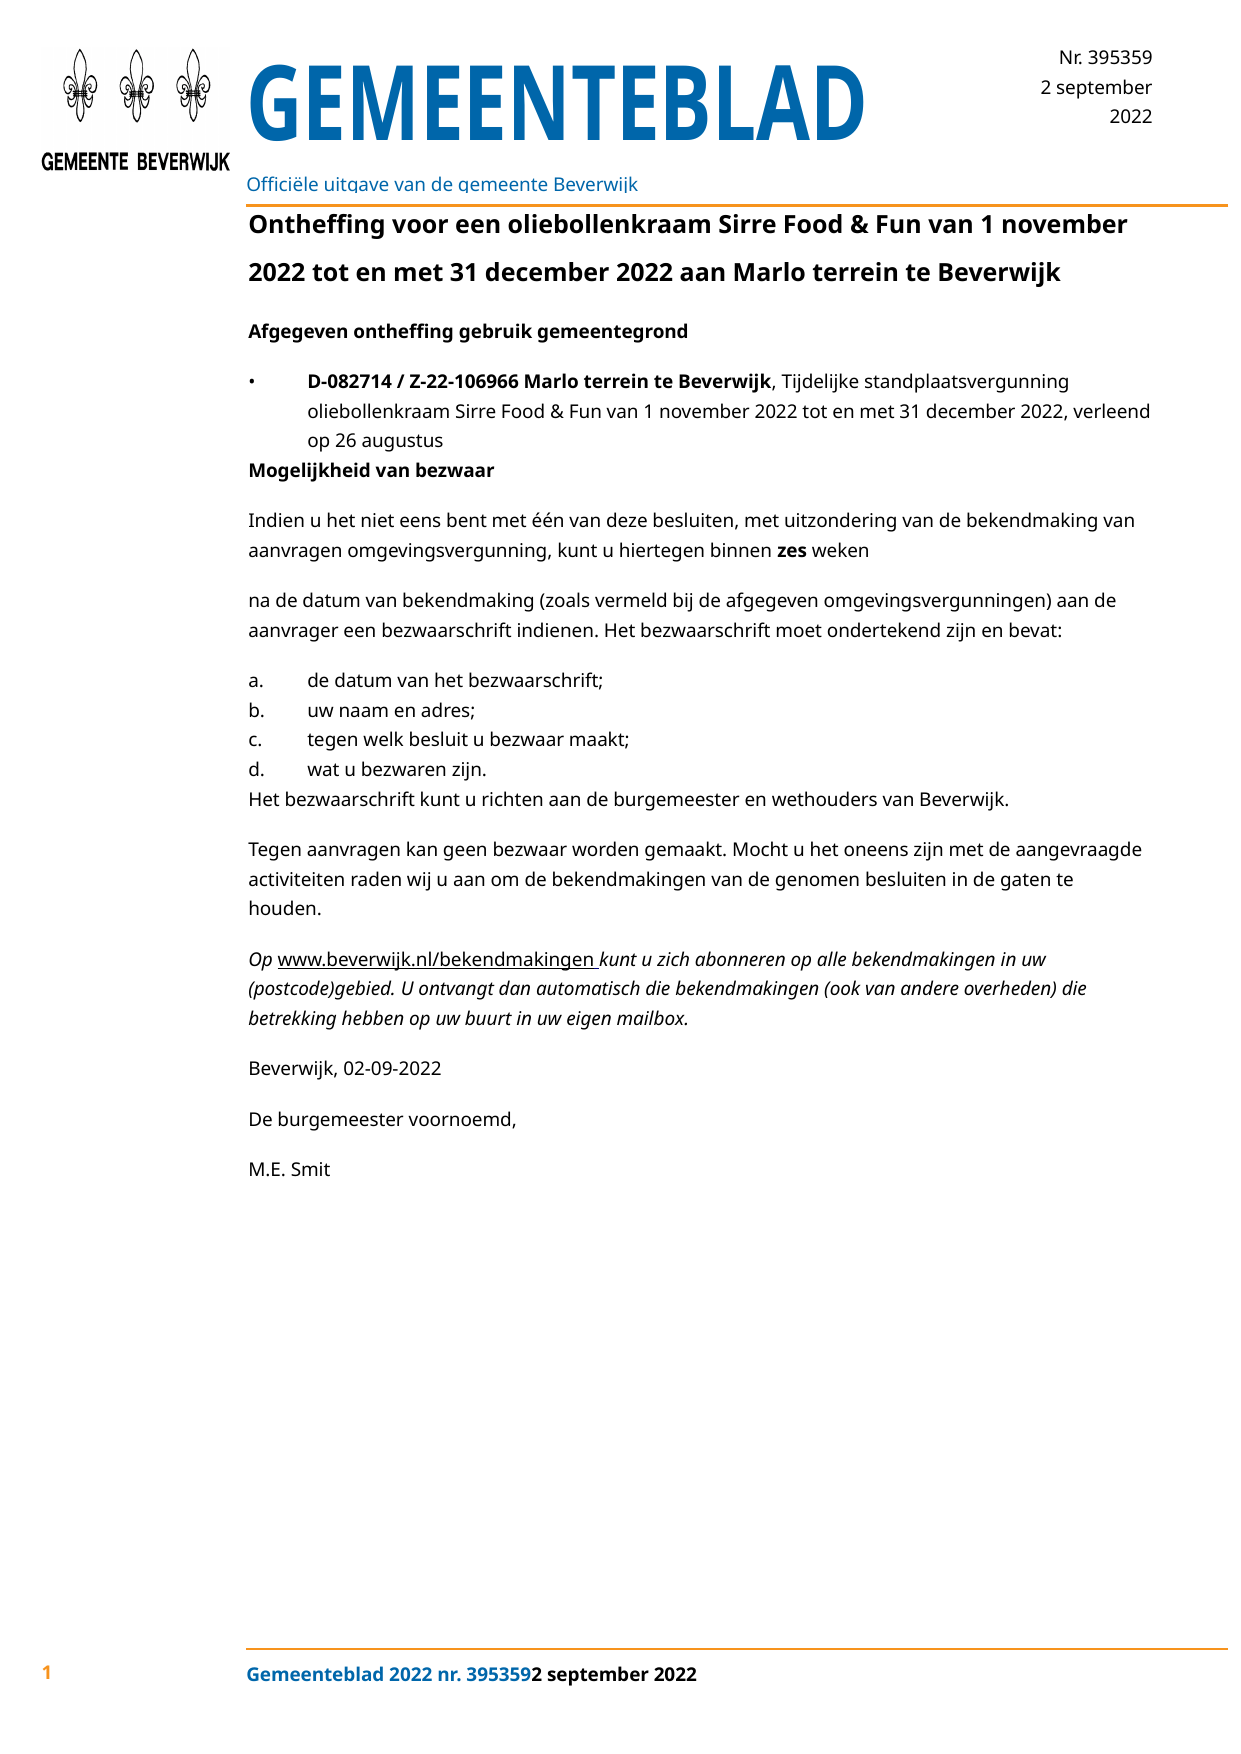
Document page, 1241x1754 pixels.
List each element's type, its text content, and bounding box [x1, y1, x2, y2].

text Ontheffing voor een oliebollenkraam Sirre Food & Fun van 1 november 2022 tot en met 31 december 2022 aan Marlo terrein te Beverwijk [248, 207, 1152, 288]
text M.E. Smit [248, 1156, 1152, 1182]
text Mogelijkheid van bezwaar [248, 457, 1152, 483]
text Afgegeven ontheffing gebruik gemeentegrond [248, 318, 1152, 344]
text Het bezwaarschrift kunt u richten aan de burgemeester en wethouders van Beverwijk. [248, 786, 1152, 812]
text Tegen aanvragen kan geen bezwaar worden gemaakt. Mocht u het oneens zijn met de aangevraagde activiteiten raden wij u aan om de bekendmakingen van de genomen besluiten in de gaten te houden. [248, 836, 1152, 921]
list D-082714 / Z-22-106966 Marlo terrein te Beverwijk, Tijdelijke standplaatsvergunning oliebollenkraam Sirre Food & Fun van 1 november 2022 tot en met 31 december 2022, verleend op 26 augustus [248, 368, 1152, 453]
list wat u bezwaren zijn. [248, 756, 1152, 782]
picture [41, 47, 231, 172]
text Beverwijk, 02-09-2022 [248, 1055, 1152, 1081]
text na de datum van bekendmaking (zoals vermeld bij de afgegeven omgevingsvergunningen) aan de aanvrager een bezwaarschrift indienen. Het bezwaarschrift moet ondertekend zijn en bevat: [248, 587, 1152, 643]
text Op www.beverwijk.nl/bekendmakingen kunt u zich abonneren op alle bekendmakingen in uw (postcode)gebied. U ontvangt dan automatisch die bekendmakingen (ook van andere overheden) die betrekking hebben op uw buurt in uw eigen mailbox. [248, 946, 1152, 1031]
text Indien u het niet eens bent met één van deze besluiten, met uitzondering van de bekendmaking van aanvragen omgevingsvergunning, kunt u hiertegen binnen zes weken [248, 507, 1152, 563]
list uw naam en adres; [248, 697, 1152, 723]
list tegen welk besluit u bezwaar maakt; [248, 727, 1152, 752]
text De burgemeester voornoemd, [248, 1106, 1152, 1132]
list de datum van het bezwaarschrift; [248, 667, 1152, 693]
